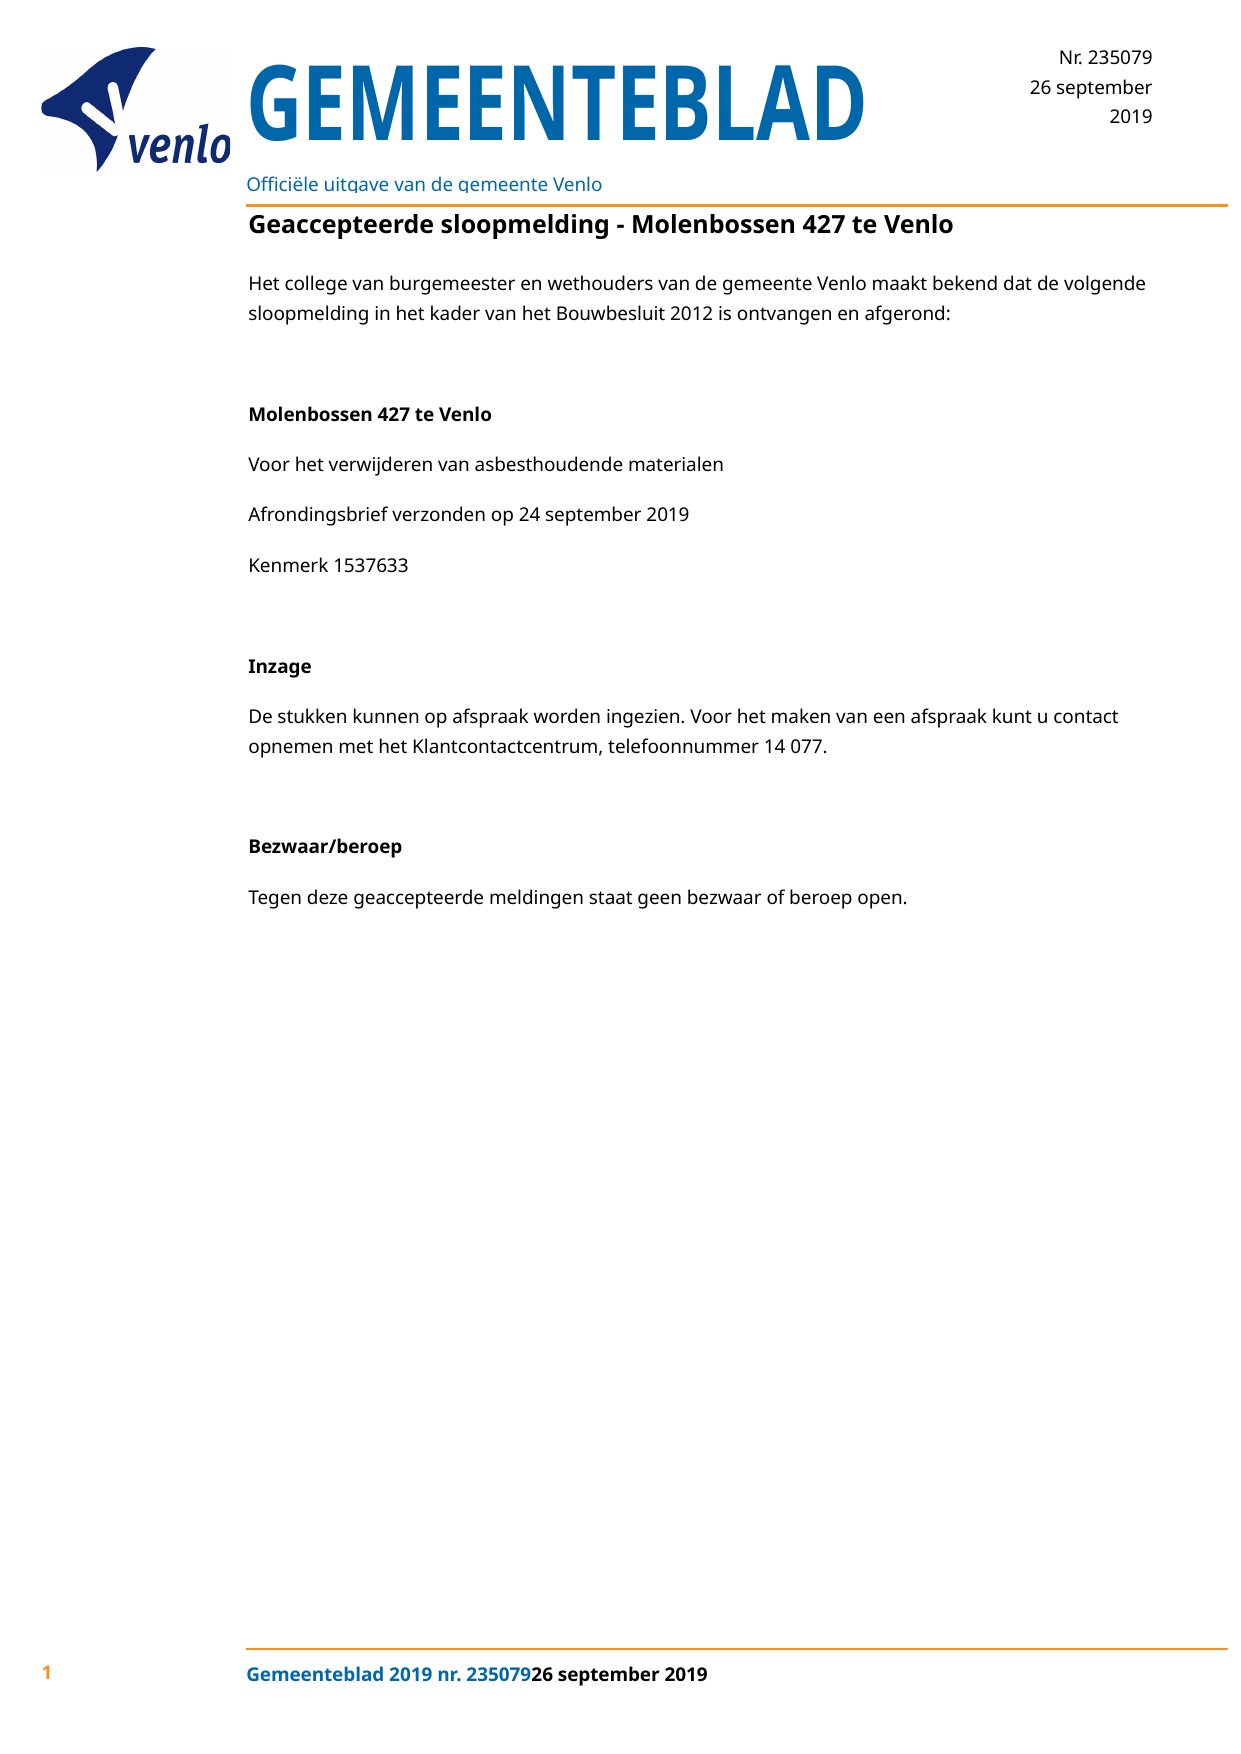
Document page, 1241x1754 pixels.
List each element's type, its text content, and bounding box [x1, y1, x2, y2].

text Geaccepteerde sloopmelding - Molenbossen 427 te Venlo [248, 207, 1152, 241]
text Voor het verwijderen van asbesthoudende materialen [248, 451, 1152, 477]
text Inzage [248, 653, 1152, 678]
text Afrondingsbrief verzonden op 24 september 2019 [248, 502, 1152, 527]
text Bezwaar/beroep [248, 834, 1152, 859]
text Het college van burgemeester en wethouders van de gemeente Venlo maakt bekend dat de volgende sloopmelding in het kader van het Bouwbesluit 2012 is ontvangen en afgerond: [248, 270, 1152, 326]
picture [41, 47, 231, 172]
text Tegen deze geaccepteerde meldingen staat geen bezwaar of beroep open. [248, 884, 1152, 910]
text Kenmerk 1537633 [248, 552, 1152, 578]
text Molenbossen 427 te Venlo [248, 401, 1152, 426]
text De stukken kunnen op afspraak worden ingezien. Voor het maken van een afspraak kunt u contact opnemen met het Klantcontactcentrum, telefoonnummer 14 077. [248, 703, 1152, 758]
